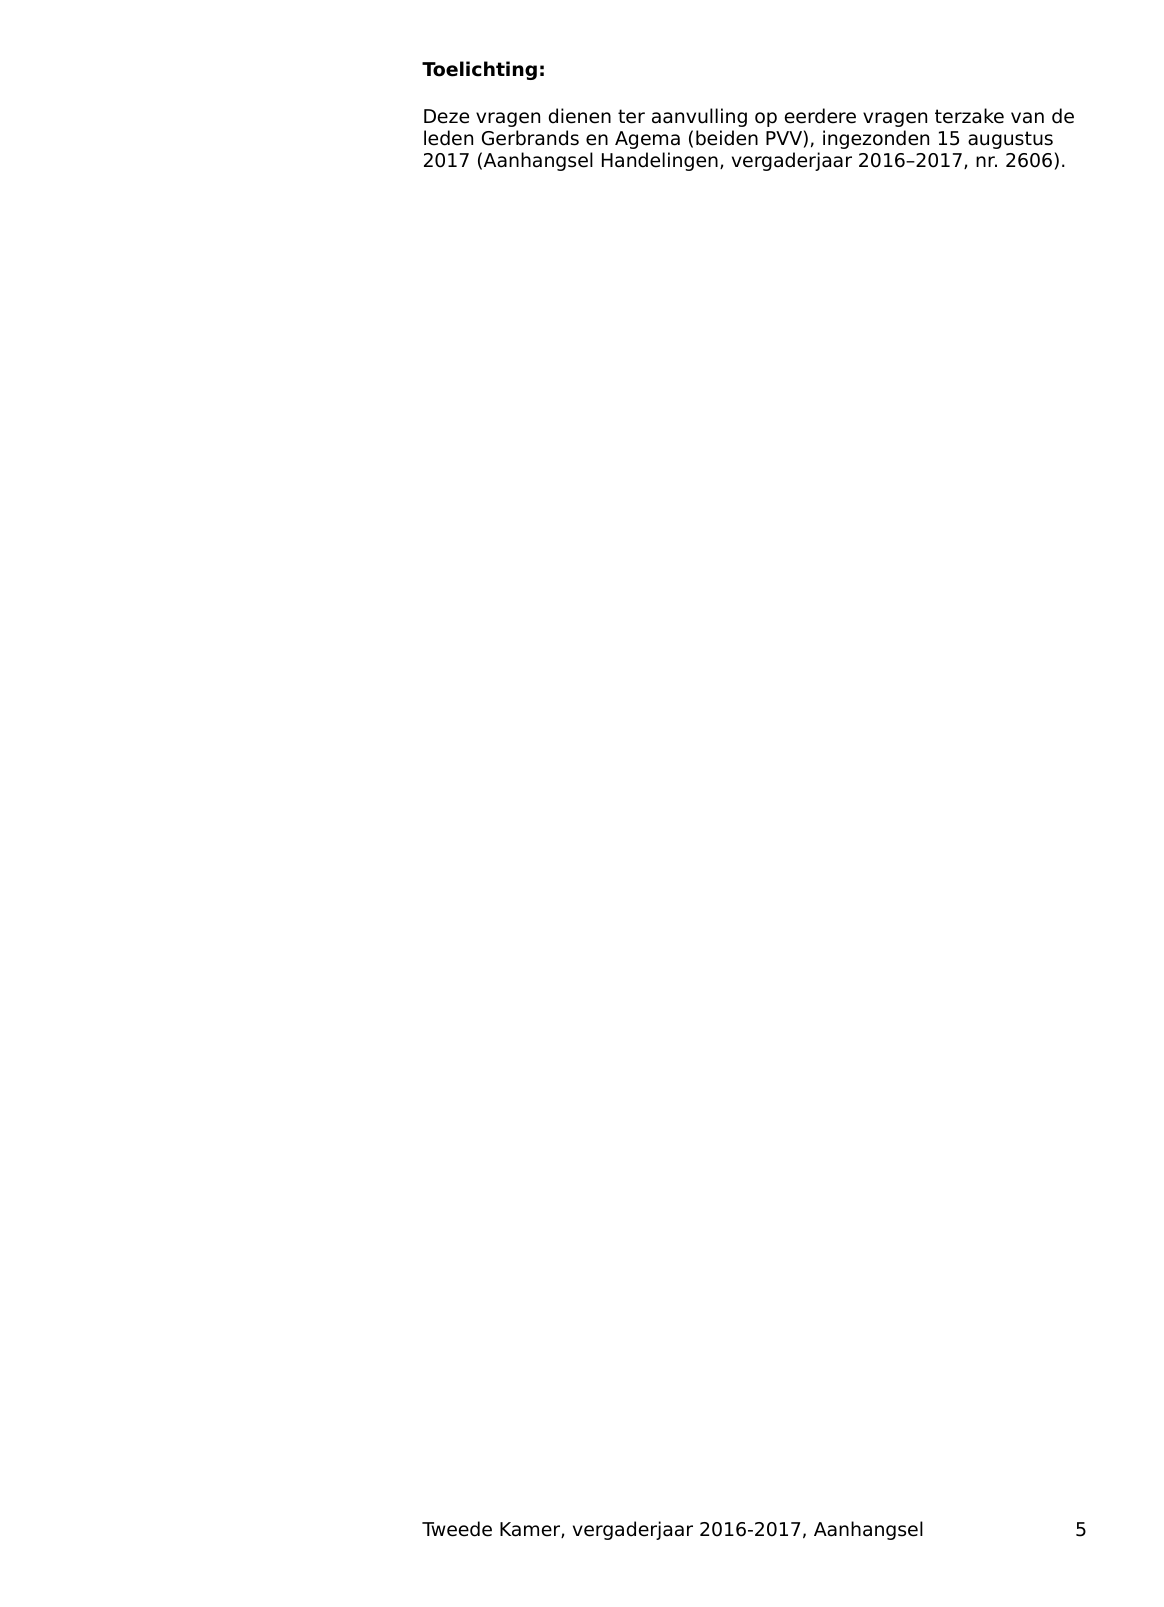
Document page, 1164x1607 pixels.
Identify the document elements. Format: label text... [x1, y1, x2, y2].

subtitle Toelichting: [422, 59, 1087, 81]
text Deze vragen dienen ter aanvulling op eerdere vragen terzake van de leden Gerbrands en Agema (beiden PVV), ingezonden 15 augustus 2017 (Aanhangsel Handelingen, vergaderjaar 2016–2017, nr. 2606). [422, 106, 1087, 172]
